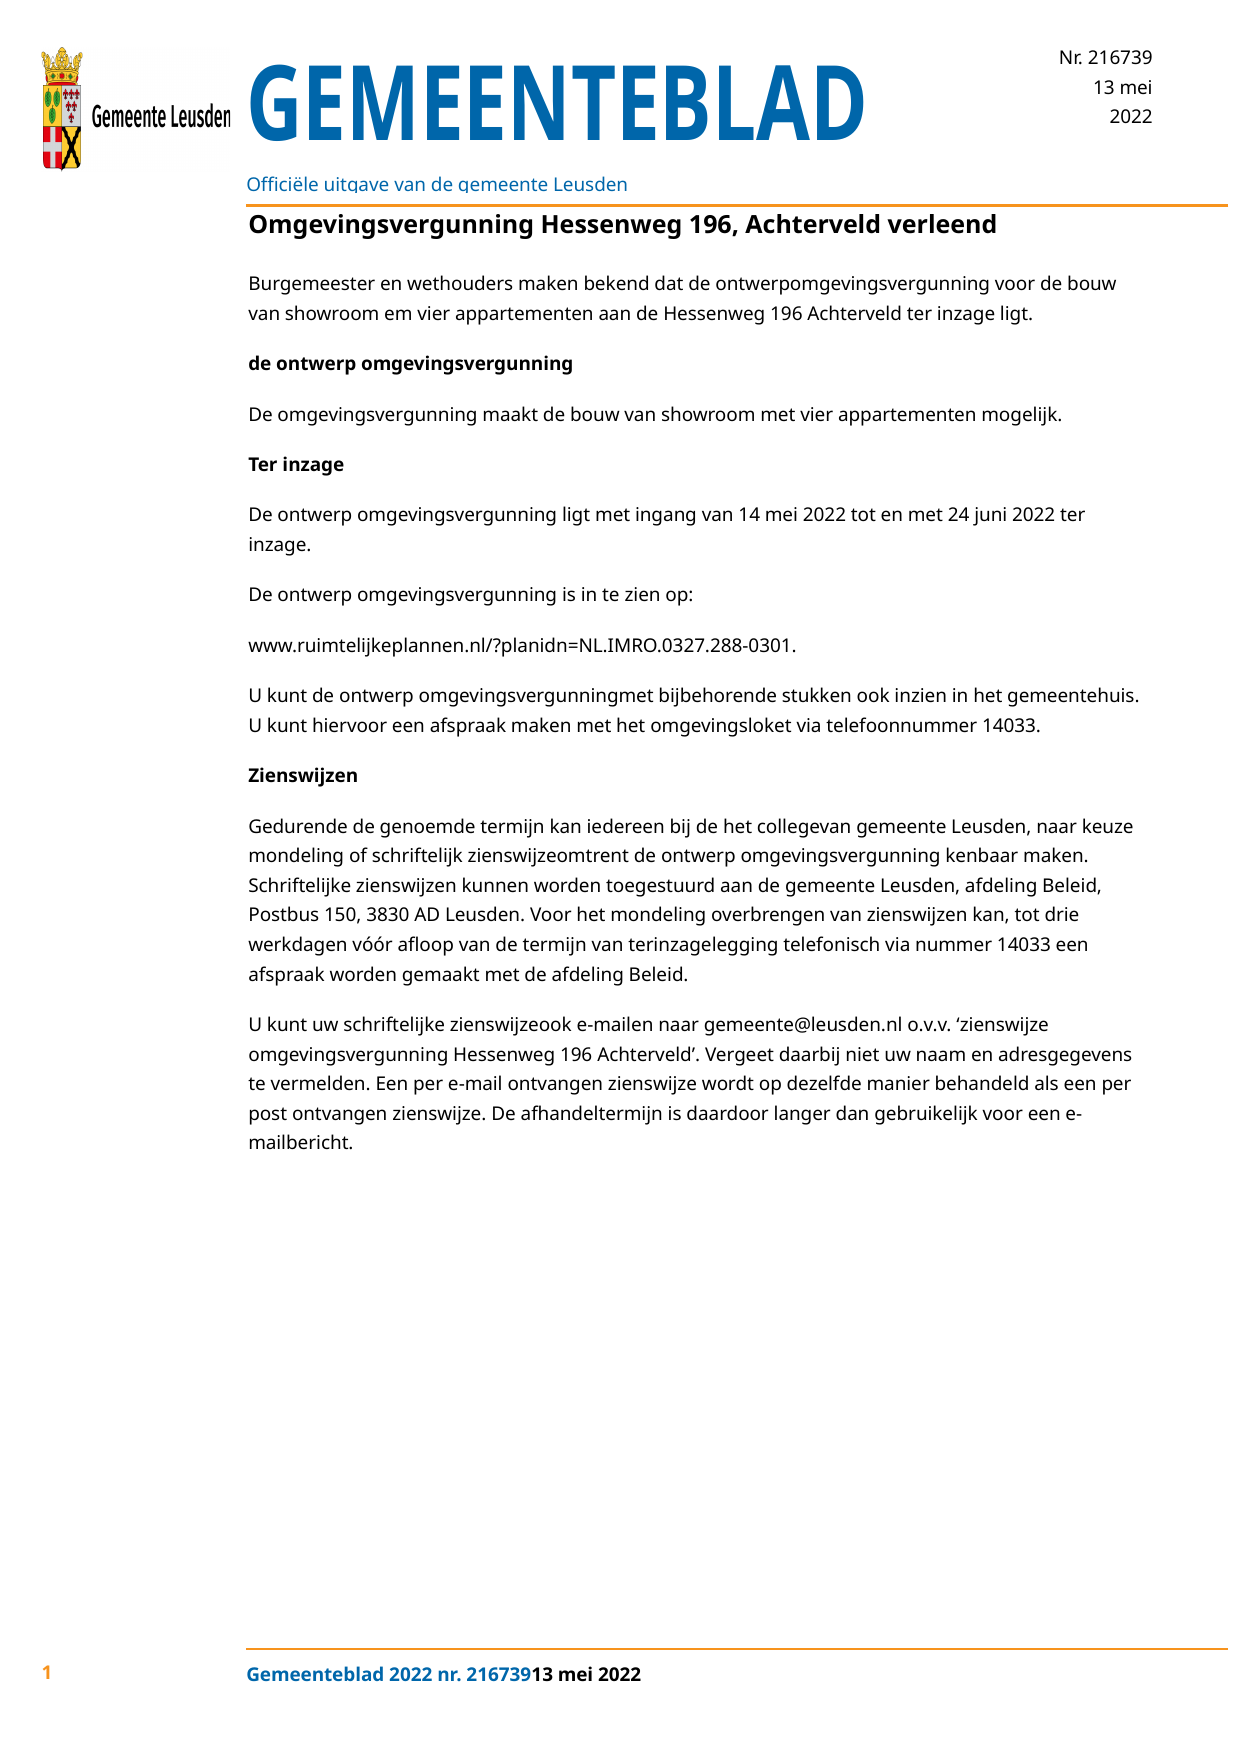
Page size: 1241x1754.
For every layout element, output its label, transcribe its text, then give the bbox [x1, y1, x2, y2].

picture [41, 47, 231, 172]
text de ontwerp omgevingsvergunning [248, 350, 1152, 376]
text Burgemeester en wethouders maken bekend dat de ontwerpomgevingsvergunning voor de bouw van showroom em vier appartementen aan de Hessenweg 196 Achterveld ter inzage ligt. [248, 270, 1152, 326]
text Ter inzage [248, 451, 1152, 477]
text De ontwerp omgevingsvergunning ligt met ingang van 14 mei 2022 tot en met 24 juni 2022 ter inzage. [248, 502, 1152, 557]
text De omgevingsvergunning maakt de bouw van showroom met vier appartementen mogelijk. [248, 401, 1152, 426]
text Omgevingsvergunning Hessenweg 196, Achterveld verleend [248, 207, 1152, 241]
text Zienswijzen [248, 762, 1152, 788]
text U kunt de ontwerp omgevingsvergunningmet bijbehorende stukken ook inzien in het gemeentehuis. U kunt hiervoor een afspraak maken met het omgevingsloket via telefoonnummer 14033. [248, 682, 1152, 738]
text www.ruimtelijkeplannen.nl/?planidn=NL.IMRO.0327.288-0301. [248, 632, 1152, 658]
text De ontwerp omgevingsvergunning is in te zien op: [248, 582, 1152, 607]
text Gedurende de genoemde termijn kan iedereen bij de het collegevan gemeente Leusden, naar keuze mondeling of schriftelijk zienswijzeomtrent de ontwerp omgevingsvergunning kenbaar maken. Schriftelijke zienswijzen kunnen worden toegestuurd aan de gemeente Leusden, afdeling Beleid, Postbus 150, 3830 AD Leusden. Voor het mondeling overbrengen van zienswijzen kan, tot drie werkdagen vóór afloop van de termijn van terinzagelegging telefonisch via nummer 14033 een afspraak worden gemaakt met de afdeling Beleid. [248, 813, 1152, 986]
text U kunt uw schriftelijke zienswijzeook e-mailen naar gemeente@leusden.nl o.v.v. ‘zienswijze omgevingsvergunning Hessenweg 196 Achterveld’. Vergeet daarbij niet uw naam en adresgegevens te vermelden. Een per e-mail ontvangen zienswijze wordt op dezelfde manier behandeld als een per post ontvangen zienswijze. De afhandeltermijn is daardoor langer dan gebruikelijk voor een e-mailbericht. [248, 1011, 1152, 1155]
